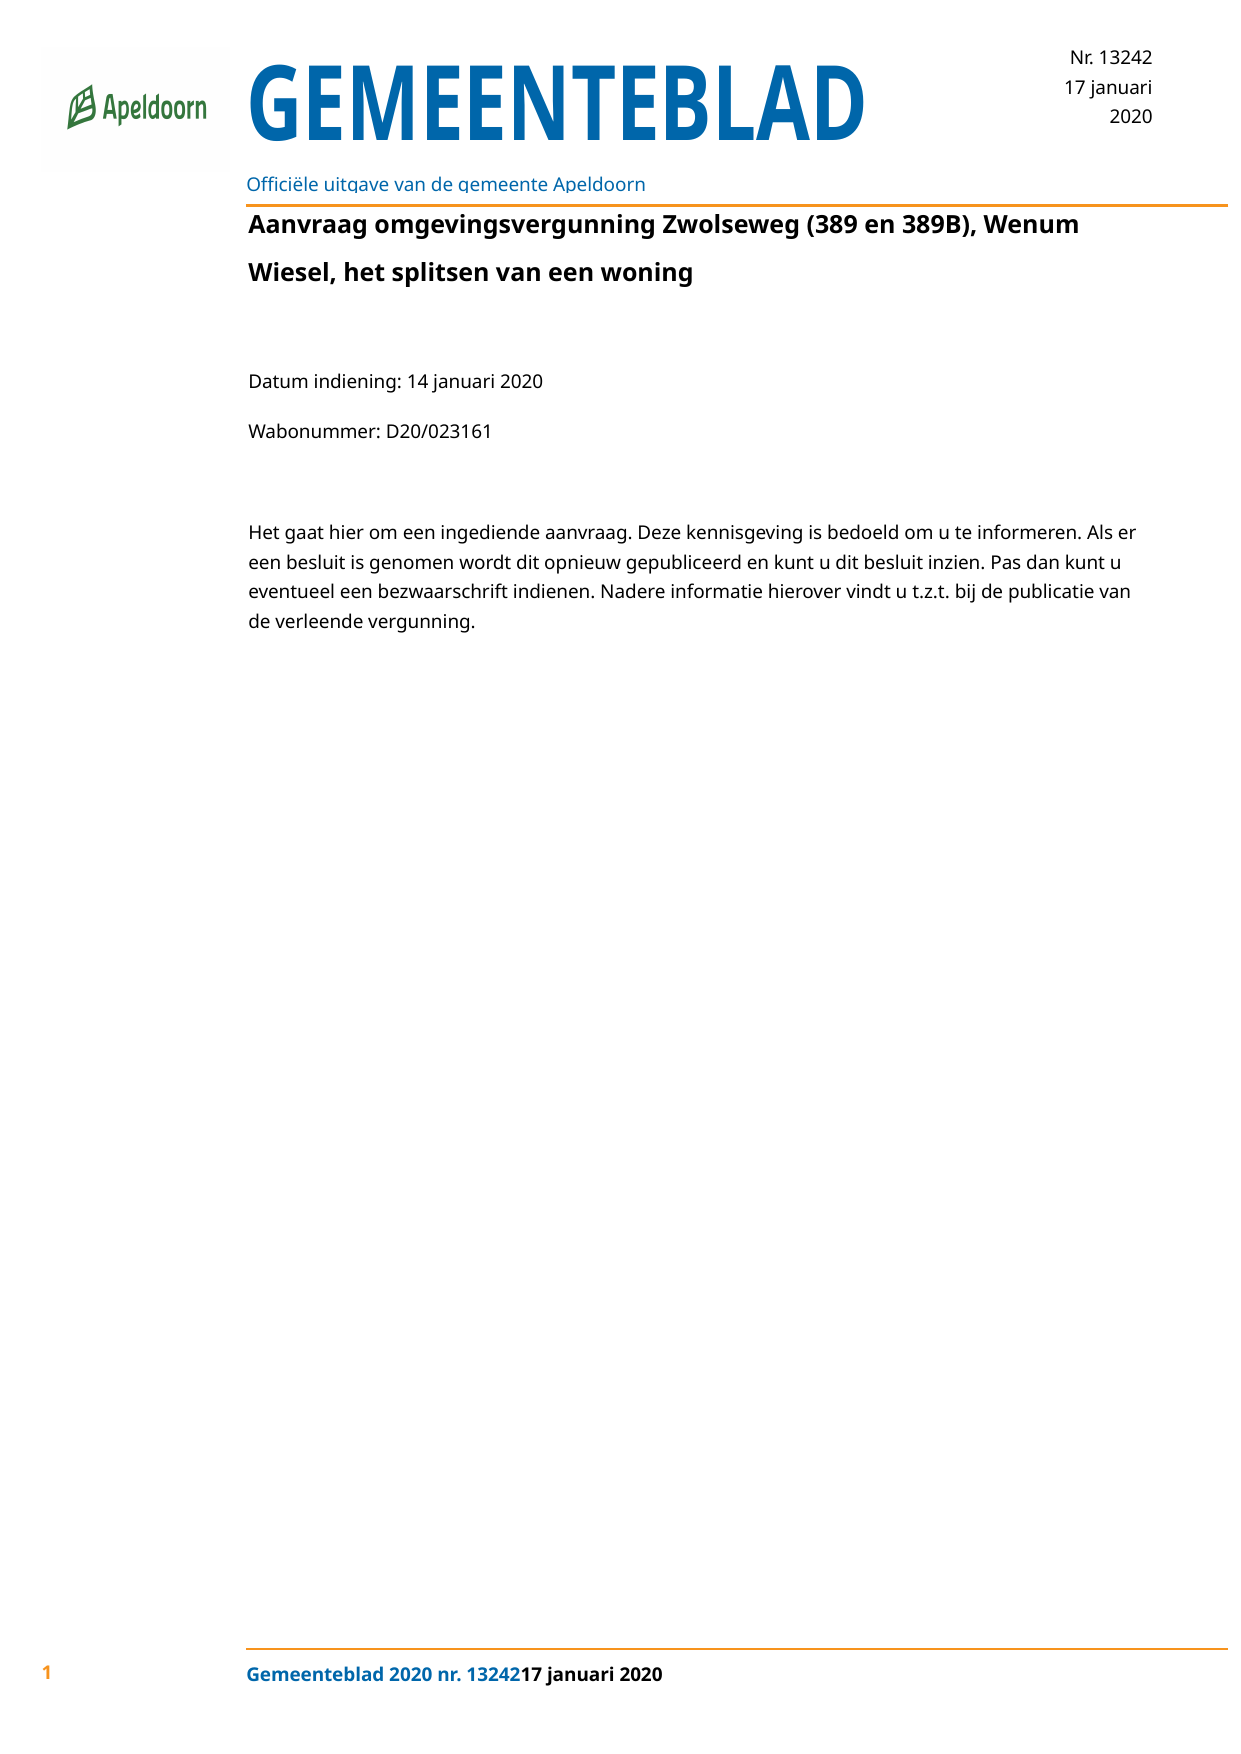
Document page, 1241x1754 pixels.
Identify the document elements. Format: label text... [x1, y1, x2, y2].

text Wabonummer: D20/023161 [248, 419, 1152, 444]
picture [41, 47, 231, 172]
text Het gaat hier om een ingediende aanvraag. Deze kennisgeving is bedoeld om u te informeren. Als er een besluit is genomen wordt dit opnieuw gepubliceerd en kunt u dit besluit inzien. Pas dan kunt u eventueel een bezwaarschrift indienen. Nadere informatie hierover vindt u t.z.t. bij de publicatie van de verleende vergunning. [248, 519, 1152, 634]
text Datum indiening: 14 januari 2020 [248, 368, 1152, 394]
text Aanvraag omgevingsvergunning Zwolseweg (389 en 389B), Wenum Wiesel, het splitsen van een woning [248, 207, 1152, 288]
